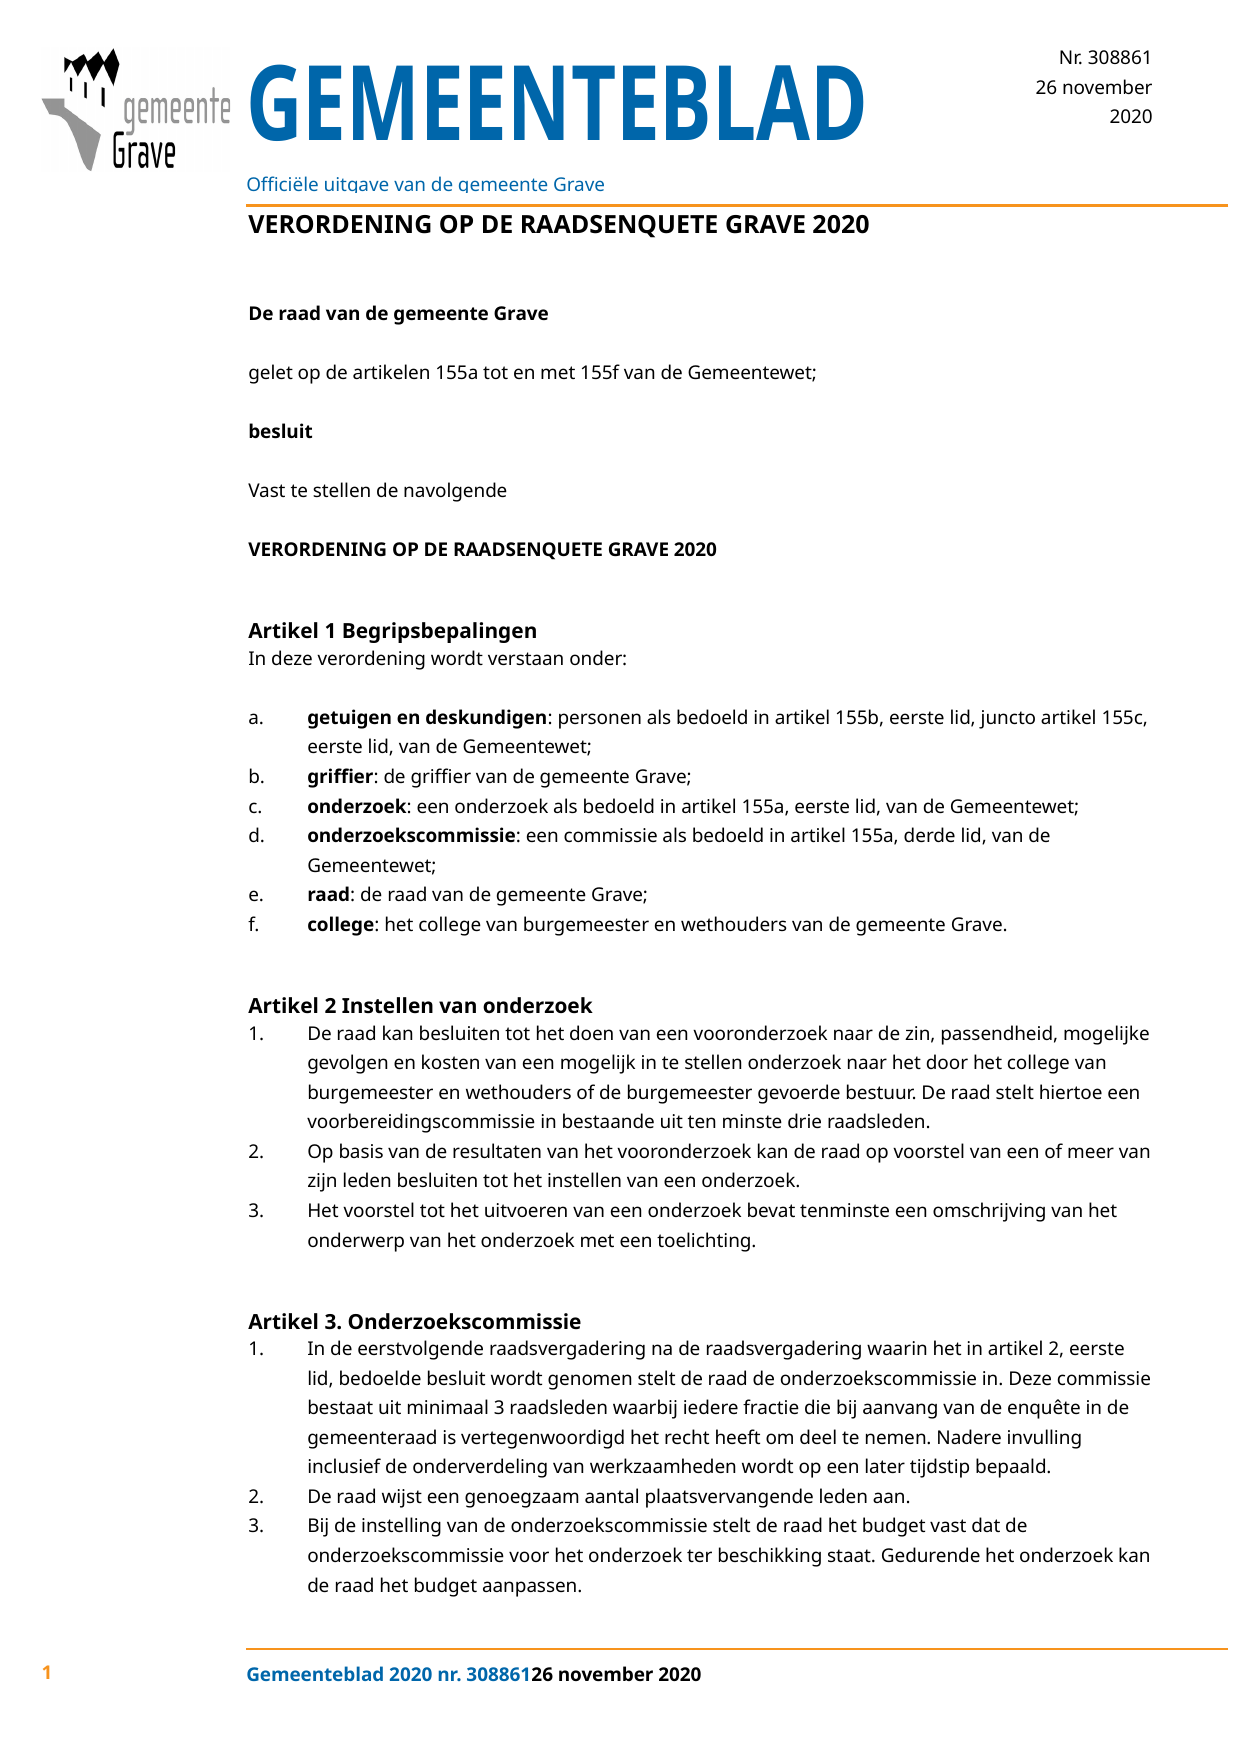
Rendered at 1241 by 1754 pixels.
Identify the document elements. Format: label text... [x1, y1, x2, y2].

text VERORDENING OP DE RAADSENQUETE GRAVE 2020 [248, 207, 1152, 241]
text Artikel 3. Onderzoekscommissie [248, 1307, 1152, 1335]
text Artikel 1 Begripsbepalingen [248, 617, 1152, 645]
list Op basis van de resultaten van het vooronderzoek kan de raad op voorstel van een of meer van zijn leden besluiten tot het instellen van een onderzoek. [248, 1138, 1152, 1193]
list getuigen en deskundigen: personen als bedoeld in artikel 155b, eerste lid, juncto artikel 155c, eerste lid, van de Gemeentewet; [248, 704, 1152, 759]
text In deze verordening wordt verstaan onder: [248, 645, 1152, 671]
list raad: de raad van de gemeente Grave; [248, 882, 1152, 907]
list griffier: de griffier van de gemeente Grave; [248, 763, 1152, 789]
picture [41, 47, 231, 172]
text VERORDENING OP DE RAADSENQUETE GRAVE 2020 [248, 537, 1152, 562]
text Vast te stellen de navolgende [248, 477, 1152, 503]
list De raad wijst een genoegzaam aantal plaatsvervangende leden aan. [248, 1483, 1152, 1509]
list college: het college van burgemeester en wethouders van de gemeente Grave. [248, 911, 1152, 937]
text gelet op de artikelen 155a tot en met 155f van de Gemeentewet; [248, 359, 1152, 385]
list De raad kan besluiten tot het doen van een vooronderzoek naar de zin, passendheid, mogelijke gevolgen en kosten van een mogelijk in te stellen onderzoek naar het door het college van burgemeester en wethouders of de burgemeester gevoerde bestuur. De raad stelt hiertoe een voorbereidingscommissie in bestaande uit ten minste drie raadsleden. [248, 1020, 1152, 1134]
list onderzoekscommissie: een commissie als bedoeld in artikel 155a, derde lid, van de Gemeentewet; [248, 822, 1152, 878]
list Het voorstel tot het uitvoeren van een onderzoek bevat tenminste een omschrijving van het onderwerp van het onderzoek met een toelichting. [248, 1197, 1152, 1252]
list In de eerstvolgende raadsvergadering na de raadsvergadering waarin het in artikel 2, eerste lid, bedoelde besluit wordt genomen stelt de raad de onderzoekscommissie in. Deze commissie bestaat uit minimaal 3 raadsleden waarbij iedere fractie die bij aanvang van de enquête in de gemeenteraad is vertegenwoordigd het recht heeft om deel te nemen. Nadere invulling inclusief de onderverdeling van werkzaamheden wordt op een later tijdstip bepaald. [248, 1335, 1152, 1479]
text besluit [248, 418, 1152, 444]
list Bij de instelling van de onderzoekscommissie stelt de raad het budget vast dat de onderzoekscommissie voor het onderzoek ter beschikking staat. Gedurende het onderzoek kan de raad het budget aanpassen. [248, 1513, 1152, 1598]
text De raad van de gemeente Grave [248, 300, 1152, 326]
text Artikel 2 Instellen van onderzoek [248, 991, 1152, 1020]
list onderzoek: een onderzoek als bedoeld in artikel 155a, eerste lid, van de Gemeentewet; [248, 793, 1152, 819]
